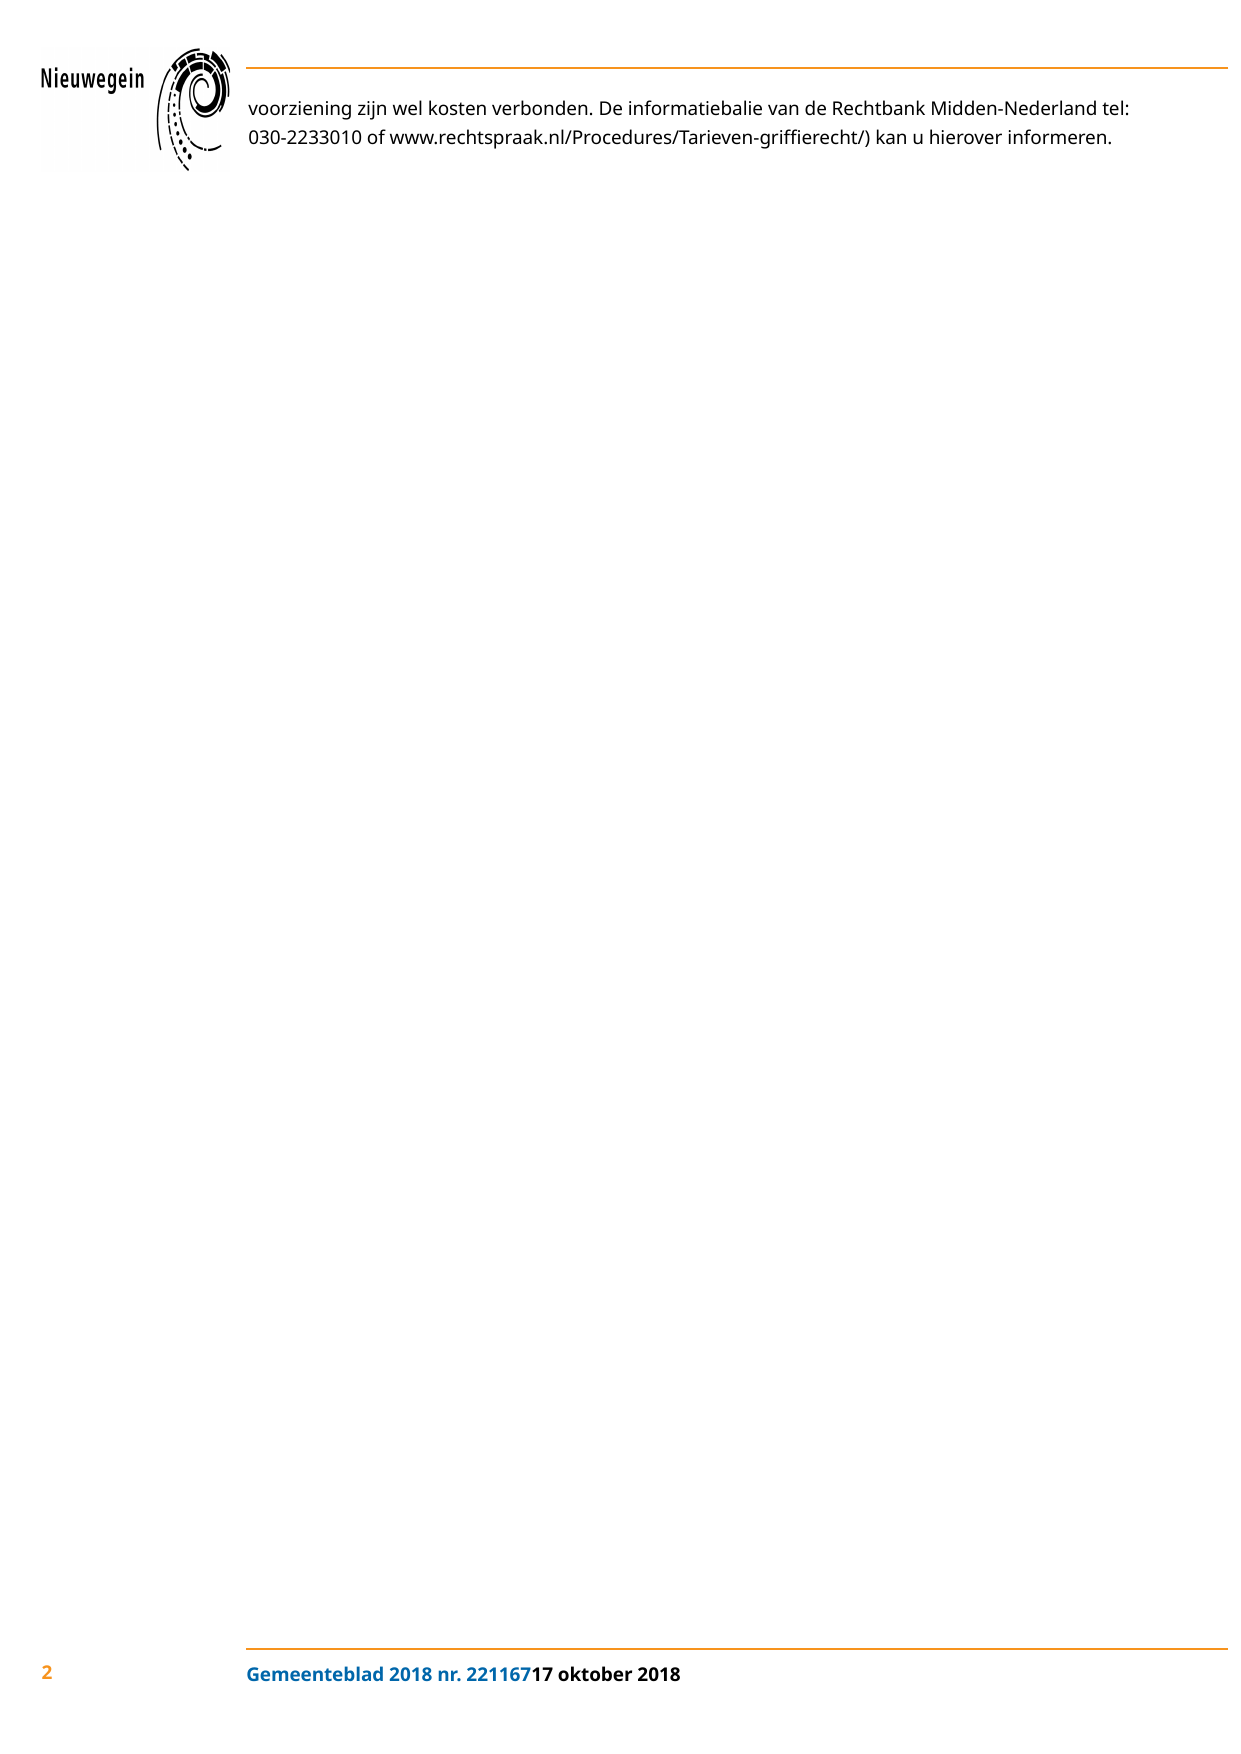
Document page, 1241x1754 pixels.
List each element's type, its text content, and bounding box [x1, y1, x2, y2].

text voorziening zijn wel kosten verbonden. De informatiebalie van de Rechtbank Midden-Nederland tel: 030-2233010 of www.rechtspraak.nl/Procedures/Tarieven-griffierecht/) kan u hierover informeren. [248, 95, 1152, 150]
picture [41, 47, 231, 172]
